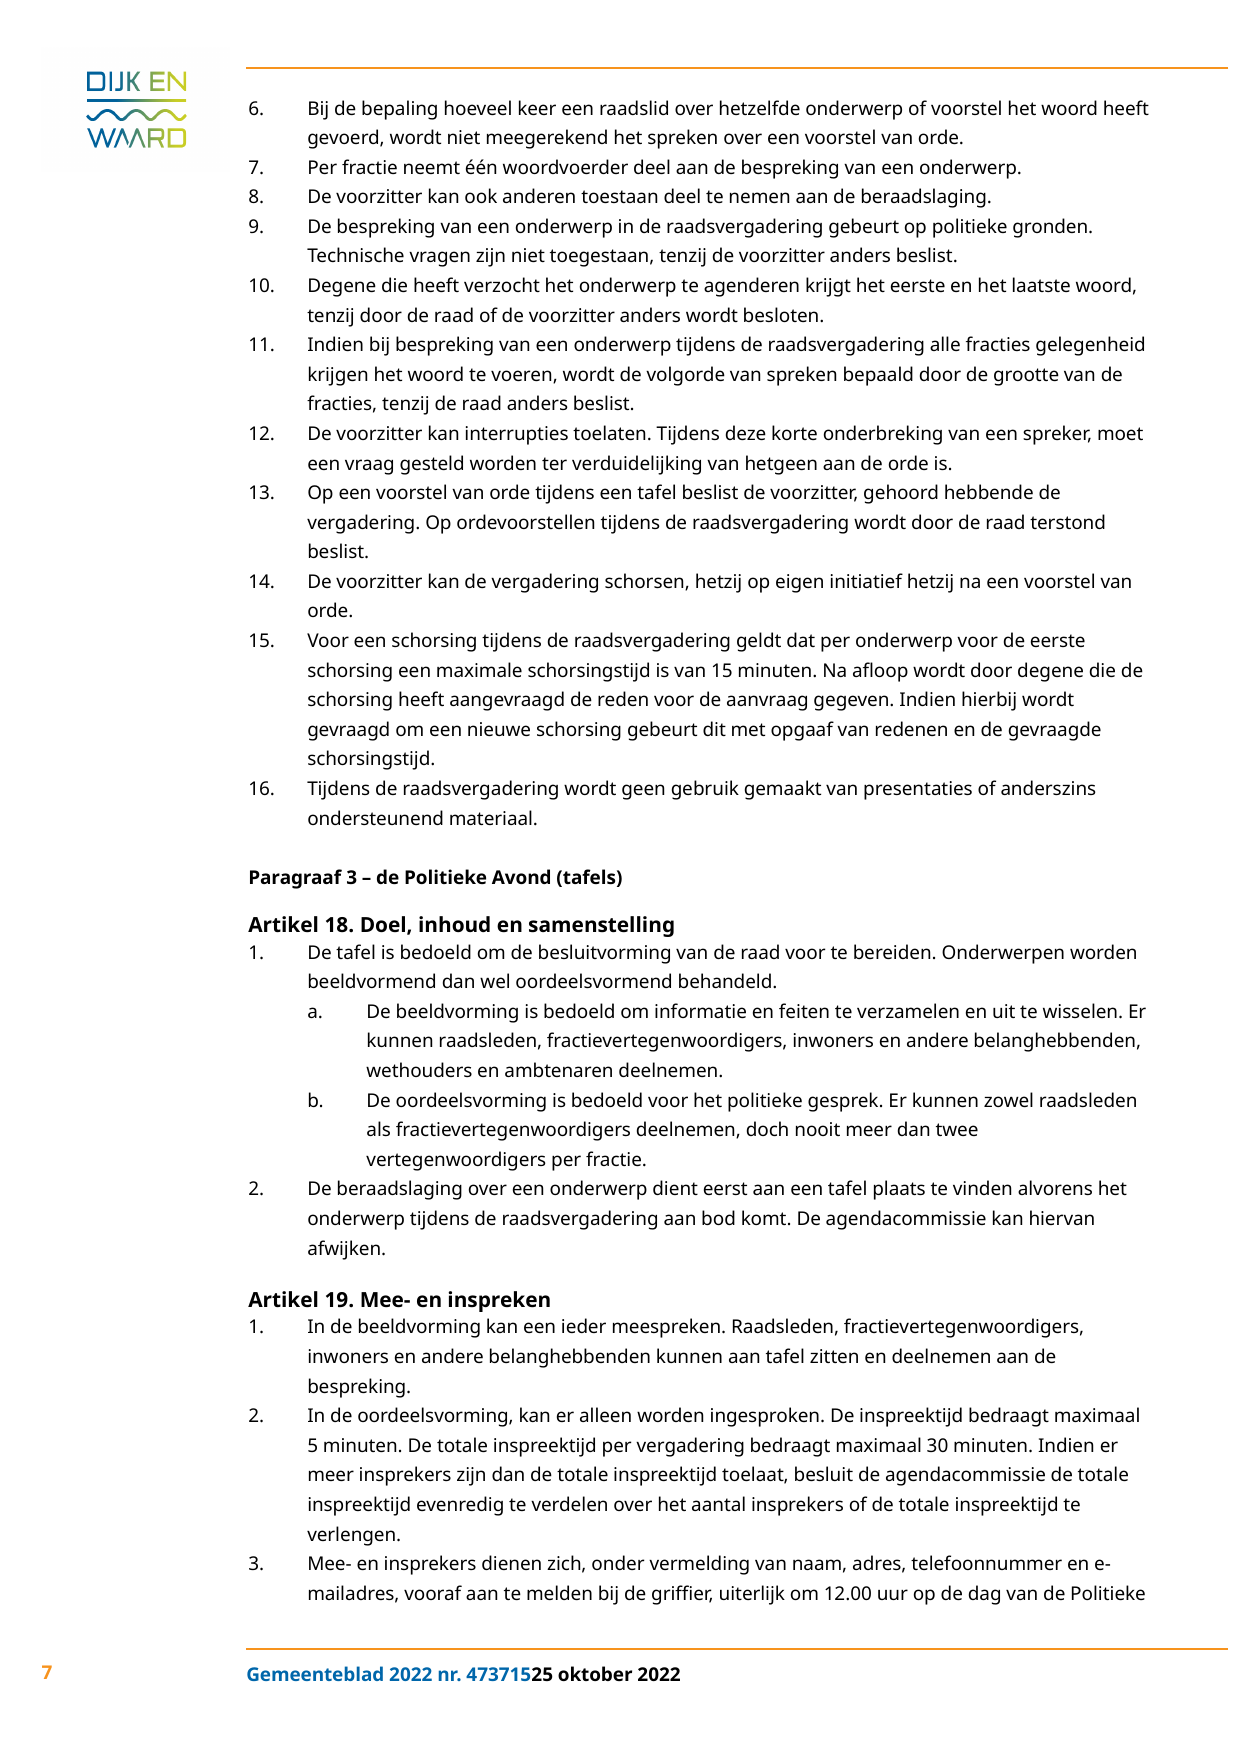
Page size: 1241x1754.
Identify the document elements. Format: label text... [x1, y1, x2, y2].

list Op een voorstel van orde tijdens een tafel beslist de voorzitter, gehoord hebbende de vergadering. Op ordevoorstellen tijdens de raadsvergadering wordt door de raad terstond beslist. [248, 479, 1152, 564]
list Per fractie neemt één woordvoerder deel aan de bespreking van een onderwerp. [248, 154, 1152, 180]
list Degene die heeft verzocht het onderwerp te agenderen krijgt het eerste en het laatste woord, tenzij door de raad of de voorzitter anders wordt besloten. [248, 272, 1152, 328]
list Indien bij bespreking van een onderwerp tijdens de raadsvergadering alle fracties gelegenheid krijgen het woord te voeren, wordt de volgorde van spreken bepaald door de grootte van de fracties, tenzij de raad anders beslist. [248, 331, 1152, 416]
list De tafel is bedoeld om de besluitvorming van de raad voor te bereiden. Onderwerpen worden beeldvormend dan wel oordeelsvormend behandeld. [248, 939, 1152, 994]
list De oordeelsvorming is bedoeld voor het politieke gesprek. Er kunnen zowel raadsleden als fractievertegenwoordigers deelnemen, doch nooit meer dan twee vertegenwoordigers per fractie. [307, 1087, 1152, 1172]
list De bespreking van een onderwerp in de raadsvergadering gebeurt op politieke gronden. Technische vragen zijn niet toegestaan, tenzij de voorzitter anders beslist. [248, 213, 1152, 268]
list De voorzitter kan de vergadering schorsen, hetzij op eigen initiatief hetzij na een voorstel van orde. [248, 568, 1152, 623]
list Tijdens de raadsvergadering wordt geen gebruik gemaakt van presentaties of anderszins ondersteunend materiaal. [248, 775, 1152, 831]
text Paragraaf 3 – de Politieke Avond (tafels) [248, 864, 1152, 890]
picture [41, 47, 231, 172]
text Artikel 18. Doel, inhoud en samenstelling [248, 911, 1152, 939]
list De beeldvorming is bedoeld om informatie en feiten te verzamelen en uit te wisselen. Er kunnen raadsleden, fractievertegenwoordigers, inwoners en andere belanghebbenden, wethouders en ambtenaren deelnemen. [307, 998, 1152, 1083]
list De beraadslaging over een onderwerp dient eerst aan een tafel plaats te vinden alvorens het onderwerp tijdens de raadsvergadering aan bod komt. De agendacommissie kan hiervan afwijken. [248, 1176, 1152, 1261]
list Mee- en insprekers dienen zich, onder vermelding van naam, adres, telefoonnummer en e-mailadres, vooraf aan te melden bij de griffier, uiterlijk om 12.00 uur op de dag van de Politieke [248, 1550, 1152, 1606]
list Bij de bepaling hoeveel keer een raadslid over hetzelfde onderwerp of voorstel het woord heeft gevoerd, wordt niet meegerekend het spreken over een voorstel van orde. [248, 95, 1152, 150]
list De voorzitter kan ook anderen toestaan deel te nemen aan de beraadslaging. [248, 183, 1152, 209]
list In de oordeelsvorming, kan er alleen worden ingesproken. De inspreektijd bedraagt maximaal 5 minuten. De totale inspreektijd per vergadering bedraagt maximaal 30 minuten. Indien er meer insprekers zijn dan de totale inspreektijd toelaat, besluit de agendacommissie de totale inspreektijd evenredig te verdelen over het aantal insprekers of de totale inspreektijd te verlengen. [248, 1402, 1152, 1546]
list In de beeldvorming kan een ieder meespreken. Raadsleden, fractievertegenwoordigers, inwoners en andere belanghebbenden kunnen aan tafel zitten en deelnemen aan de bespreking. [248, 1314, 1152, 1398]
list Voor een schorsing tijdens de raadsvergadering geldt dat per onderwerp voor de eerste schorsing een maximale schorsingstijd is van 15 minuten. Na afloop wordt door degene die de schorsing heeft aangevraagd de reden voor de aanvraag gegeven. Indien hierbij wordt gevraagd om een nieuwe schorsing gebeurt dit met opgaaf van redenen en de gevraagde schorsingstijd. [248, 627, 1152, 771]
text Artikel 19. Mee- en inspreken [248, 1285, 1152, 1314]
list De voorzitter kan interrupties toelaten. Tijdens deze korte onderbreking van een spreker, moet een vraag gesteld worden ter verduidelijking van hetgeen aan de orde is. [248, 420, 1152, 476]
